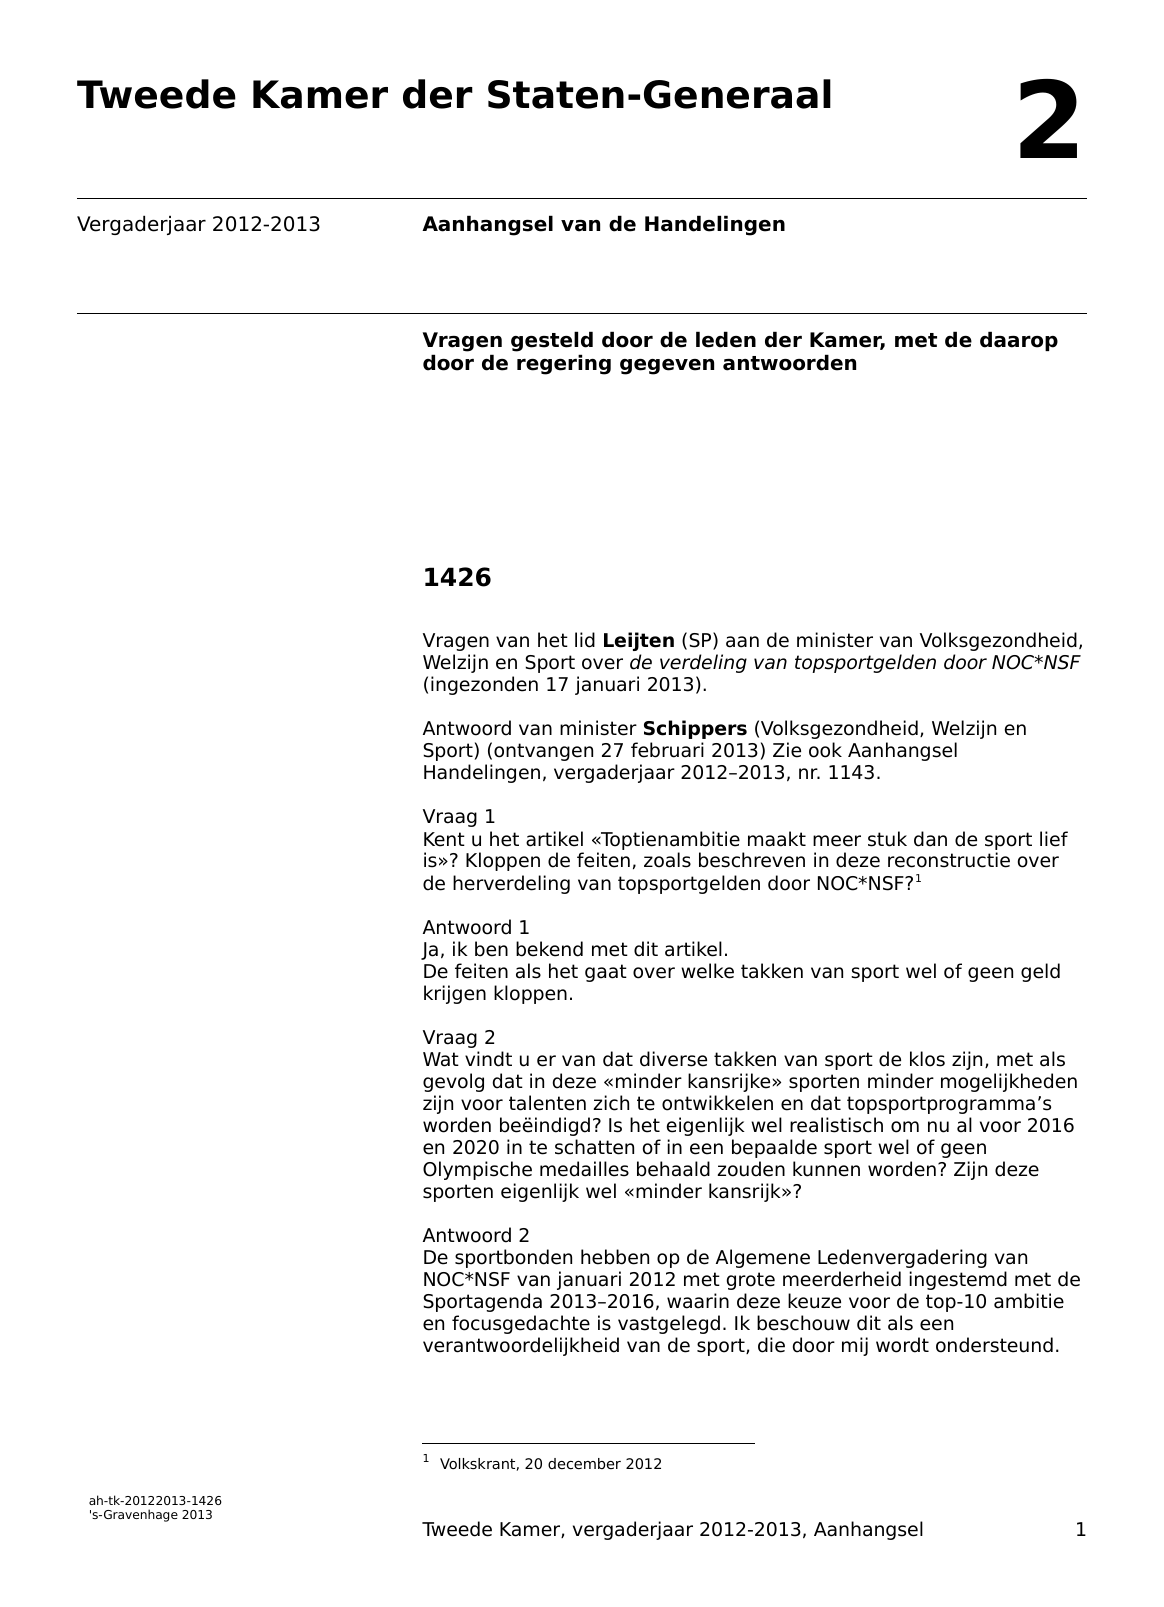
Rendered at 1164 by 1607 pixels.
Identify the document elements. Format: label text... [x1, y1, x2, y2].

text Vraag 2 [422, 1027, 1087, 1049]
text Wat vindt u er van dat diverse takken van sport de klos zijn, met als gevolg dat in deze «minder kansrijke» sporten minder mogelijkheden zijn voor talenten zich te ontwikkelen en dat topsportprogramma’s worden beëindigd? Is het eigenlijk wel realistisch om nu al voor 2016 en 2020 in te schatten of in een bepaalde sport wel of geen Olympische medailles behaald zouden kunnen worden? Zijn deze sporten eigenlijk wel «minder kansrijk»? [422, 1049, 1087, 1202]
text Volkskrant, 20 december 2012 [422, 1452, 1087, 1474]
text Antwoord 2 [422, 1225, 1087, 1247]
table_cell Vragen gesteld door de leden der Kamer, met de daarop door de regering gegeven antwoorden [422, 314, 1087, 375]
text Ja, ik ben bekend met dit artikel. [422, 938, 1087, 961]
table_header 2 [886, 59, 1087, 198]
text De sportbonden hebben op de Algemene Ledenvergadering van NOC*NSF van januari 2012 met grote meerderheid ingestemd met de Sportagenda 2013–2016, waarin deze keuze voor de top-10 ambitie en focusgedachte is vastgelegd. Ik beschouw dit als een verantwoordelijkheid van de sport, die door mij wordt ondersteund. [422, 1247, 1087, 1357]
text ah-tk-20122013-1426 [88, 1494, 323, 1508]
text Kent u het artikel «Toptienambitie maakt meer stuk dan de sport lief is»? Kloppen de feiten, zoals beschreven in deze reconstructie over de herverdeling van topsportgelden door NOC*NSF? [422, 828, 1087, 894]
text Vragen van het lid Leijten (SP) aan de minister van Volksgezondheid, Welzijn en Sport over de verdeling van topsportgelden door NOC*NSF (ingezonden 17 januari 2013). [422, 630, 1087, 696]
text Antwoord van minister Schippers (Volksgezondheid, Welzijn en Sport) (ontvangen 27 februari 2013) Zie ook Aanhangsel Handelingen, vergaderjaar 2012–2013, nr. 1143. [422, 718, 1087, 784]
table_header Tweede Kamer der Staten-Generaal [77, 59, 886, 198]
table_cell [77, 314, 422, 375]
table_cell Aanhangsel van de Handelingen [422, 199, 1087, 313]
text 1426 [422, 563, 1087, 592]
text De feiten als het gaat over welke takken van sport wel of geen geld krijgen kloppen. [422, 961, 1087, 1004]
table_cell Vergaderjaar 2012-2013 [77, 199, 422, 313]
text Antwoord 1 [422, 917, 1087, 938]
text Vraag 1 [422, 806, 1087, 828]
text 's-Gravenhage 2013 [88, 1508, 323, 1522]
